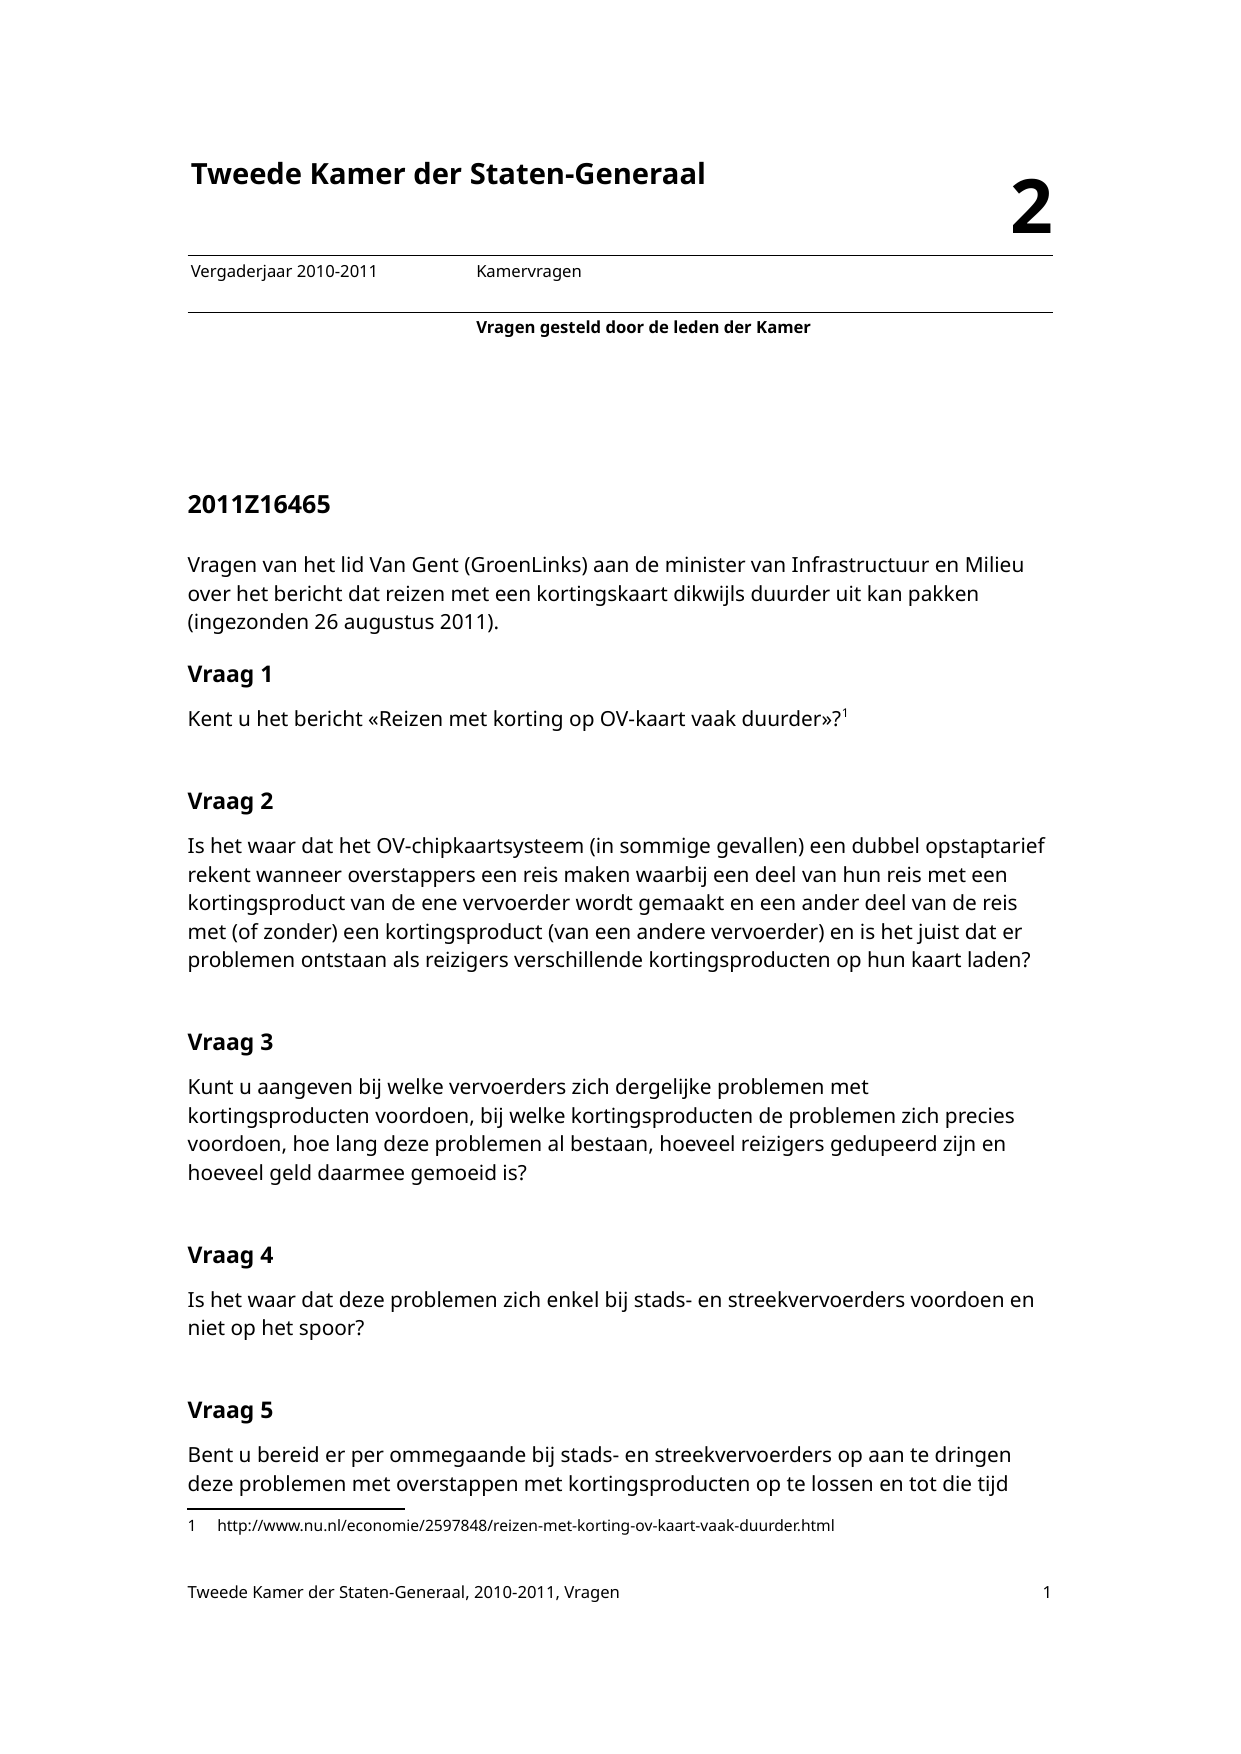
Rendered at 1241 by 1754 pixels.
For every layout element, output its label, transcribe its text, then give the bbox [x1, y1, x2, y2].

text Is het waar dat het OV-chipkaartsysteem (in sommige gevallen) een dubbel opstaptarief rekent wanneer overstappers een reis maken waarbij een deel van hun reis met een kortingsproduct van de ene vervoerder wordt gemaakt en een ander deel van de reis met (of zonder) een kortingsproduct (van een andere vervoerder) en is het juist dat er problemen ontstaan als reizigers verschillende kortingsproducten op hun kaart laden? [187, 832, 1053, 974]
table_header 2 [880, 150, 1053, 255]
subtitle Vraag 1 [187, 658, 1053, 689]
text Vragen van het lid Van Gent (GroenLinks) aan de minister van Infrastructuur en Milieu over het bericht dat reizen met een kortingskaart dikwijls duurder uit kan pakken (ingezonden 26 augustus 2011). [187, 550, 1053, 636]
text Kent u het bericht «Reizen met korting op OV-kaart vaak duurder»? [187, 704, 1053, 733]
text http://www.nu.nl/economie/2597848/reizen-met-korting-ov-kaart-vaak-duurder.html [187, 1508, 1053, 1536]
subtitle Vraag 2 [187, 785, 1053, 817]
subtitle Vraag 3 [187, 1026, 1053, 1057]
text Is het waar dat deze problemen zich enkel bij stads- en streekvervoerders voordoen en niet op het spoor? [187, 1285, 1053, 1342]
text Bent u bereid er per ommegaande bij stads- en streekvervoerders op aan te dringen deze problemen met overstappen met kortingsproducten op te lossen en tot die tijd [187, 1441, 1053, 1497]
subtitle Vraag 5 [187, 1394, 1053, 1426]
text Kunt u aangeven bij welke vervoerders zich dergelijke problemen met kortingsproducten voordoen, bij welke kortingsproducten de problemen zich precies voordoen, hoe lang deze problemen al bestaan, hoeveel reizigers gedupeerd zijn en hoeveel geld daarmee gemoeid is? [187, 1072, 1053, 1186]
table_cell Vergaderjaar 2010-2011 [188, 256, 473, 312]
table_cell Kamervragen [473, 256, 1053, 312]
table_header Tweede Kamer der Staten-Generaal [188, 150, 879, 255]
subtitle Vraag 4 [187, 1239, 1053, 1270]
text 2011Z16465 [187, 487, 1053, 521]
table_cell [188, 313, 473, 339]
table_cell Vragen gesteld door de leden der Kamer [473, 313, 1053, 339]
